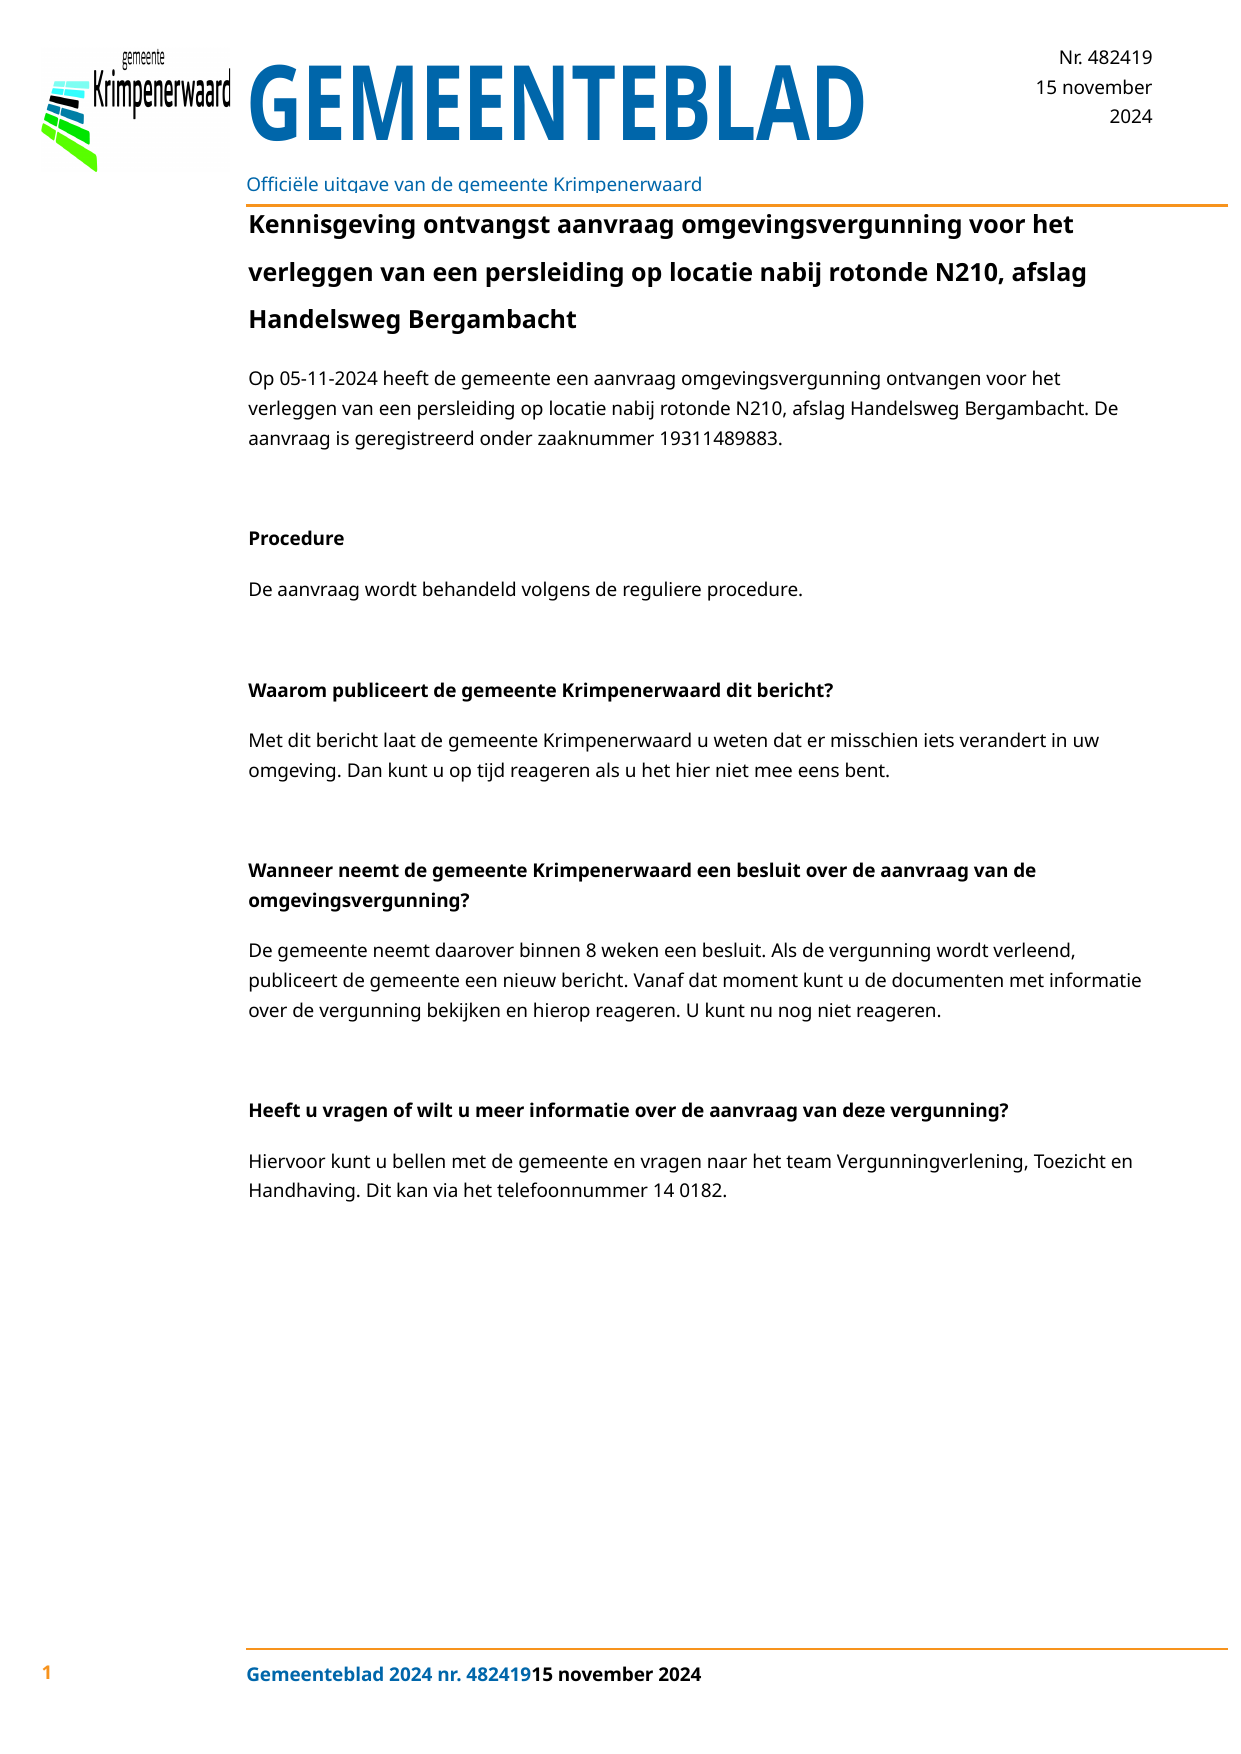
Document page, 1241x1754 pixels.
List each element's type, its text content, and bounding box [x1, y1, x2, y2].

text De aanvraag wordt behandeld volgens de reguliere procedure. [248, 576, 1152, 602]
text De gemeente neemt daarover binnen 8 weken een besluit. Als de vergunning wordt verleend, publiceert de gemeente een nieuw bericht. Vanaf dat moment kunt u de documenten met informatie over de vergunning bekijken en hierop reageren. U kunt nu nog niet reageren. [248, 938, 1152, 1022]
picture [41, 47, 231, 172]
text Met dit bericht laat de gemeente Krimpenerwaard u weten dat er misschien iets verandert in uw omgeving. Dan kunt u op tijd reageren als u het hier niet mee eens bent. [248, 727, 1152, 782]
text Waarom publiceert de gemeente Krimpenerwaard dit bericht? [248, 677, 1152, 702]
text Kennisgeving ontvangst aanvraag omgevingsvergunning voor het verleggen van een persleiding op locatie nabij rotonde N210, afslag Handelsweg Bergambacht [248, 207, 1152, 336]
text Procedure [248, 526, 1152, 551]
text Heeft u vragen of wilt u meer informatie over de aanvraag van deze vergunning? [248, 1098, 1152, 1123]
text Wanneer neemt de gemeente Krimpenerwaard een besluit over de aanvraag van de omgevingsvergunning? [248, 858, 1152, 913]
text Op 05-11-2024 heeft de gemeente een aanvraag omgevingsvergunning ontvangen voor het verleggen van een persleiding op locatie nabij rotonde N210, afslag Handelsweg Bergambacht. De aanvraag is geregistreerd onder zaaknummer 19311489883. [248, 366, 1152, 450]
text Hiervoor kunt u bellen met de gemeente en vragen naar het team Vergunningverlening, Toezicht en Handhaving. Dit kan via het telefoonnummer 14 0182. [248, 1148, 1152, 1203]
